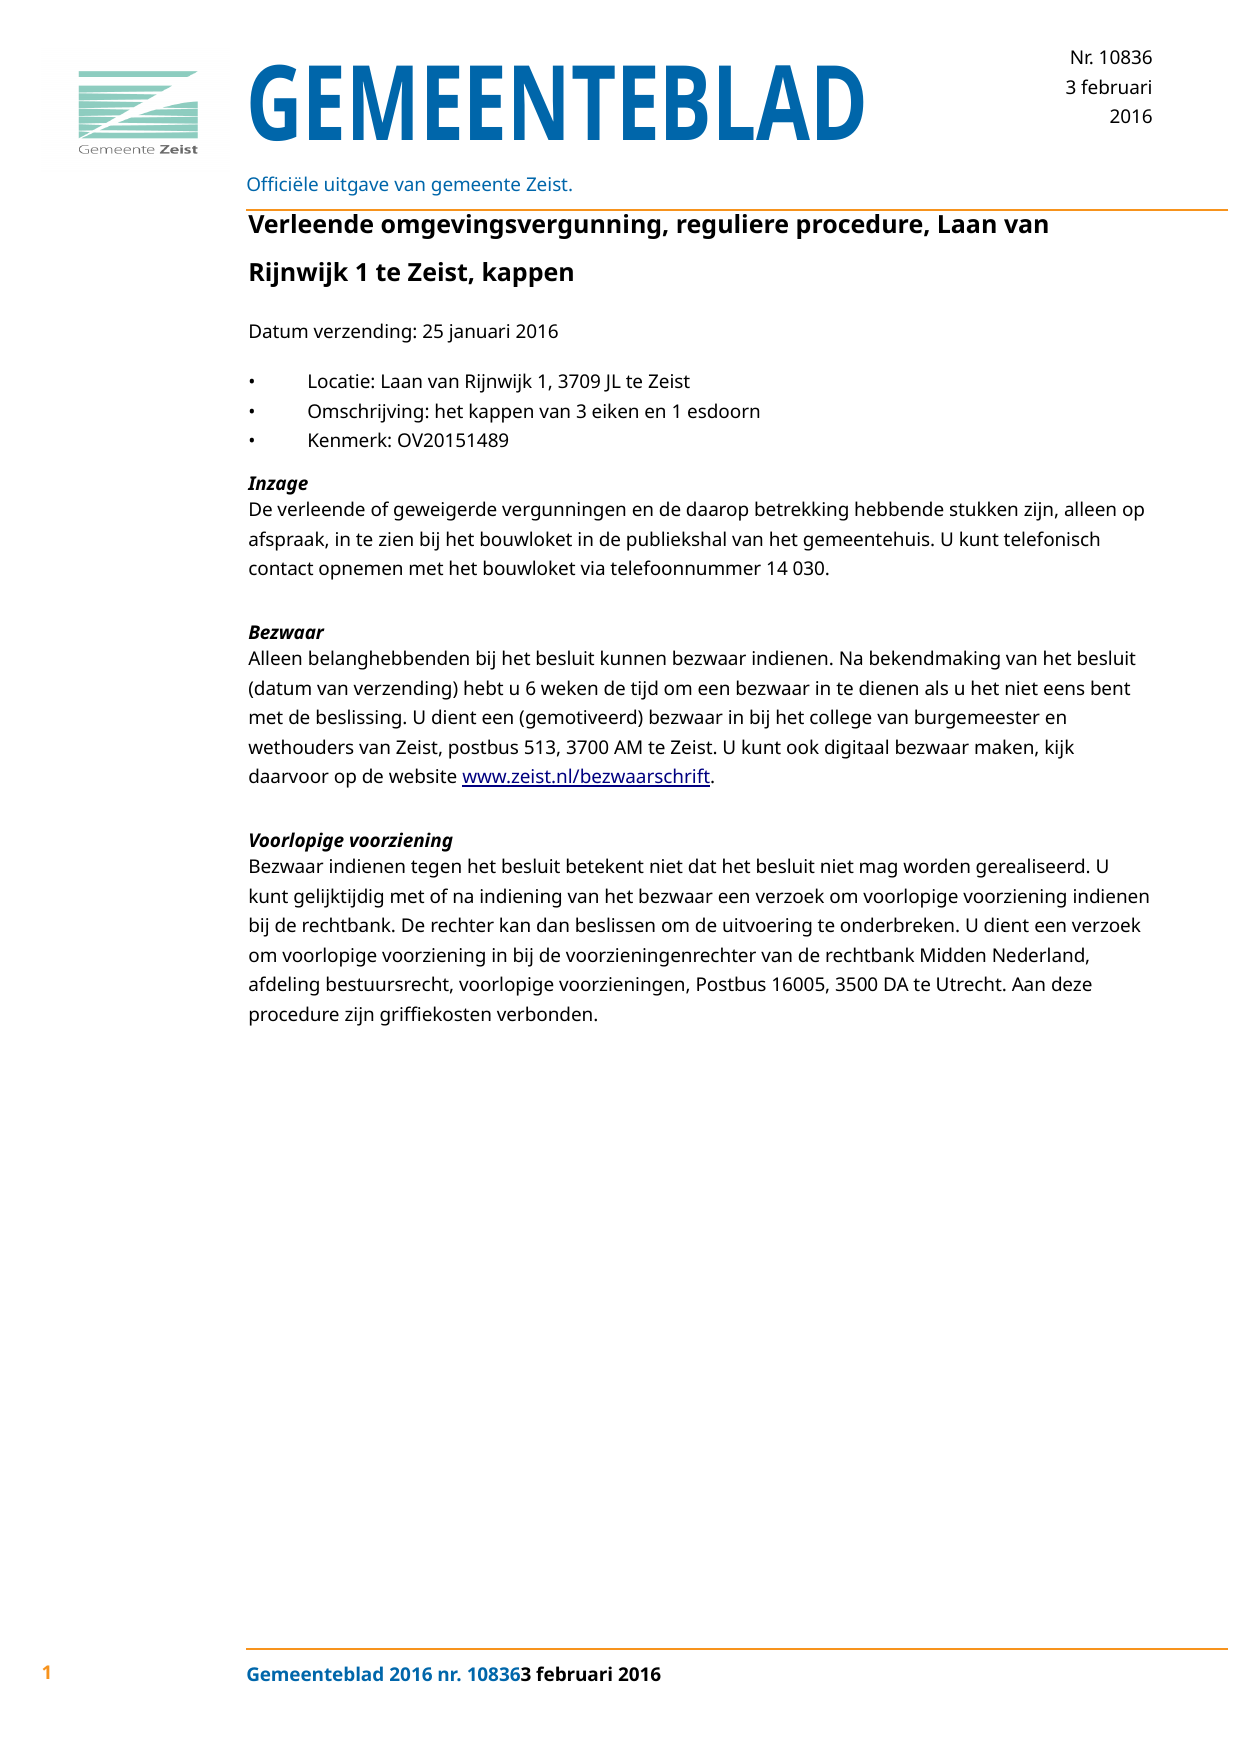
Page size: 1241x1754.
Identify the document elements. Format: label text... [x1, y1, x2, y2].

picture [41, 47, 231, 172]
list Kenmerk: OV20151489 [248, 427, 1152, 453]
text Bezwaar [248, 619, 1152, 645]
list Omschrijving: het kappen van 3 eiken en 1 esdoorn [248, 398, 1152, 424]
text Datum verzending: 25 januari 2016 [248, 318, 1152, 344]
text Alleen belanghebbenden bij het besluit kunnen bezwaar indienen. Na bekendmaking van het besluit (datum van verzending) hebt u 6 weken de tijd om een bezwaar in te dienen als u het niet eens bent met de beslissing. U dient een (gemotiveerd) bezwaar in bij het college van burgemeester en wethouders van Zeist, postbus 513, 3700 AM te Zeist. U kunt ook digitaal bezwaar maken, kijk daarvoor op de website www.zeist.nl/bezwaarschrift. [248, 645, 1152, 789]
list Locatie: Laan van Rijnwijk 1, 3709 JL te Zeist [248, 368, 1152, 394]
text Inzage [248, 471, 1152, 496]
text Bezwaar indienen tegen het besluit betekent niet dat het besluit niet mag worden gerealiseerd. U kunt gelijktijdig met of na indiening van het bezwaar een verzoek om voorlopige voorziening indienen bij de rechtbank. De rechter kan dan beslissen om de uitvoering te onderbreken. U dient een verzoek om voorlopige voorziening in bij de voorzieningenrechter van de rechtbank Midden Nederland, afdeling bestuursrecht, voorlopige voorzieningen, Postbus 16005, 3500 DA te Utrecht. Aan deze procedure zijn griffiekosten verbonden. [248, 853, 1152, 1027]
text Verleende omgevingsvergunning, reguliere procedure, Laan van Rijnwijk 1 te Zeist, kappen [248, 211, 1152, 288]
text Voorlopige voorziening [248, 827, 1152, 853]
text De verleende of geweigerde vergunningen en de daarop betrekking hebbende stukken zijn, alleen op afspraak, in te zien bij het bouwloket in de publiekshal van het gemeentehuis. U kunt telefonisch contact opnemen met het bouwloket via telefoonnummer 14 030. [248, 496, 1152, 581]
